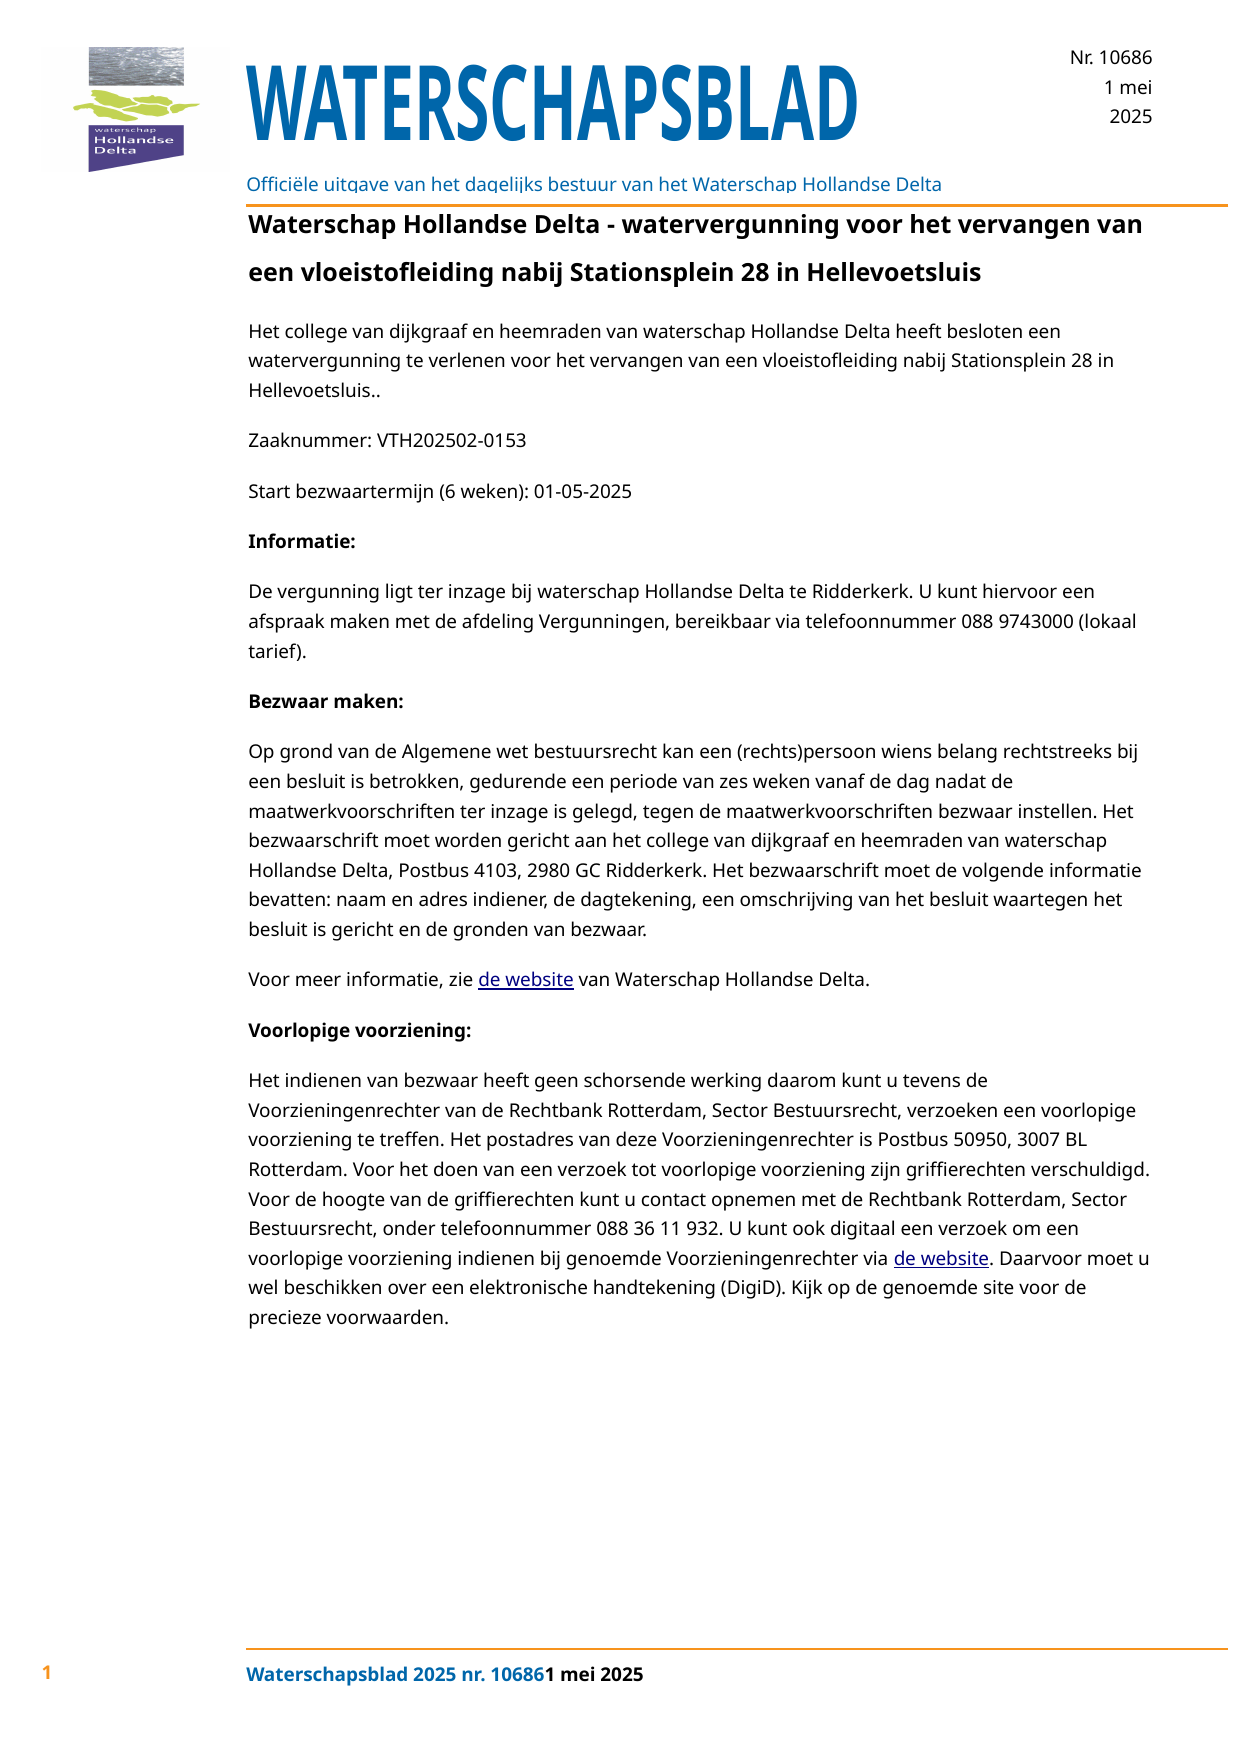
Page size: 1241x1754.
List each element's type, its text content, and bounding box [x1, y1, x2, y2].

text Voor meer informatie, zie de website van Waterschap Hollandse Delta. [248, 967, 1152, 992]
text Het college van dijkgraaf en heemraden van waterschap Hollandse Delta heeft besloten een watervergunning te verlenen voor het vervangen van een vloeistofleiding nabij Stationsplein 28 in Hellevoetsluis.. [248, 318, 1152, 403]
text Bezwaar maken: [248, 688, 1152, 714]
text Op grond van de Algemene wet bestuursrecht kan een (rechts)persoon wiens belang rechtstreeks bij een besluit is betrokken, gedurende een periode van zes weken vanaf de dag nadat de maatwerkvoorschriften ter inzage is gelegd, tegen de maatwerkvoorschriften bezwaar instellen. Het bezwaarschrift moet worden gericht aan het college van dijkgraaf en heemraden van waterschap Hollandse Delta, Postbus 4103, 2980 GC Ridderkerk. Het bezwaarschrift moet de volgende informatie bevatten: naam en adres indiener, de dagtekening, een omschrijving van het besluit waartegen het besluit is gericht en de gronden van bezwaar. [248, 739, 1152, 942]
text De vergunning ligt ter inzage bij waterschap Hollandse Delta te Ridderkerk. U kunt hiervoor een afspraak maken met de afdeling Vergunningen, bereikbaar via telefoonnummer 088 9743000 (lokaal tarief). [248, 579, 1152, 664]
picture [41, 47, 231, 172]
text Zaaknummer: VTH202502-0153 [248, 427, 1152, 453]
text Het indienen van bezwaar heeft geen schorsende werking daarom kunt u tevens de Voorzieningenrechter van de Rechtbank Rotterdam, Sector Bestuursrecht, verzoeken een voorlopige voorziening te treffen. Het postadres van deze Voorzieningenrechter is Postbus 50950, 3007 BL Rotterdam. Voor het doen van een verzoek tot voorlopige voorziening zijn griffierechten verschuldigd. Voor de hoogte van de griffierechten kunt u contact opnemen met de Rechtbank Rotterdam, Sector Bestuursrecht, onder telefoonnummer 088 36 11 932. U kunt ook digitaal een verzoek om een voorlopige voorziening indienen bij genoemde Voorzieningenrechter via de website. Daarvoor moet u wel beschikken over een elektronische handtekening (DigiD). Kijk op de genoemde site voor de precieze voorwaarden. [248, 1067, 1152, 1330]
text Waterschap Hollandse Delta - watervergunning voor het vervangen van een vloeistofleiding nabij Stationsplein 28 in Hellevoetsluis [248, 207, 1152, 288]
text Informatie: [248, 528, 1152, 554]
text Start bezwaartermijn (6 weken): 01-05-2025 [248, 478, 1152, 504]
text Voorlopige voorziening: [248, 1017, 1152, 1043]
